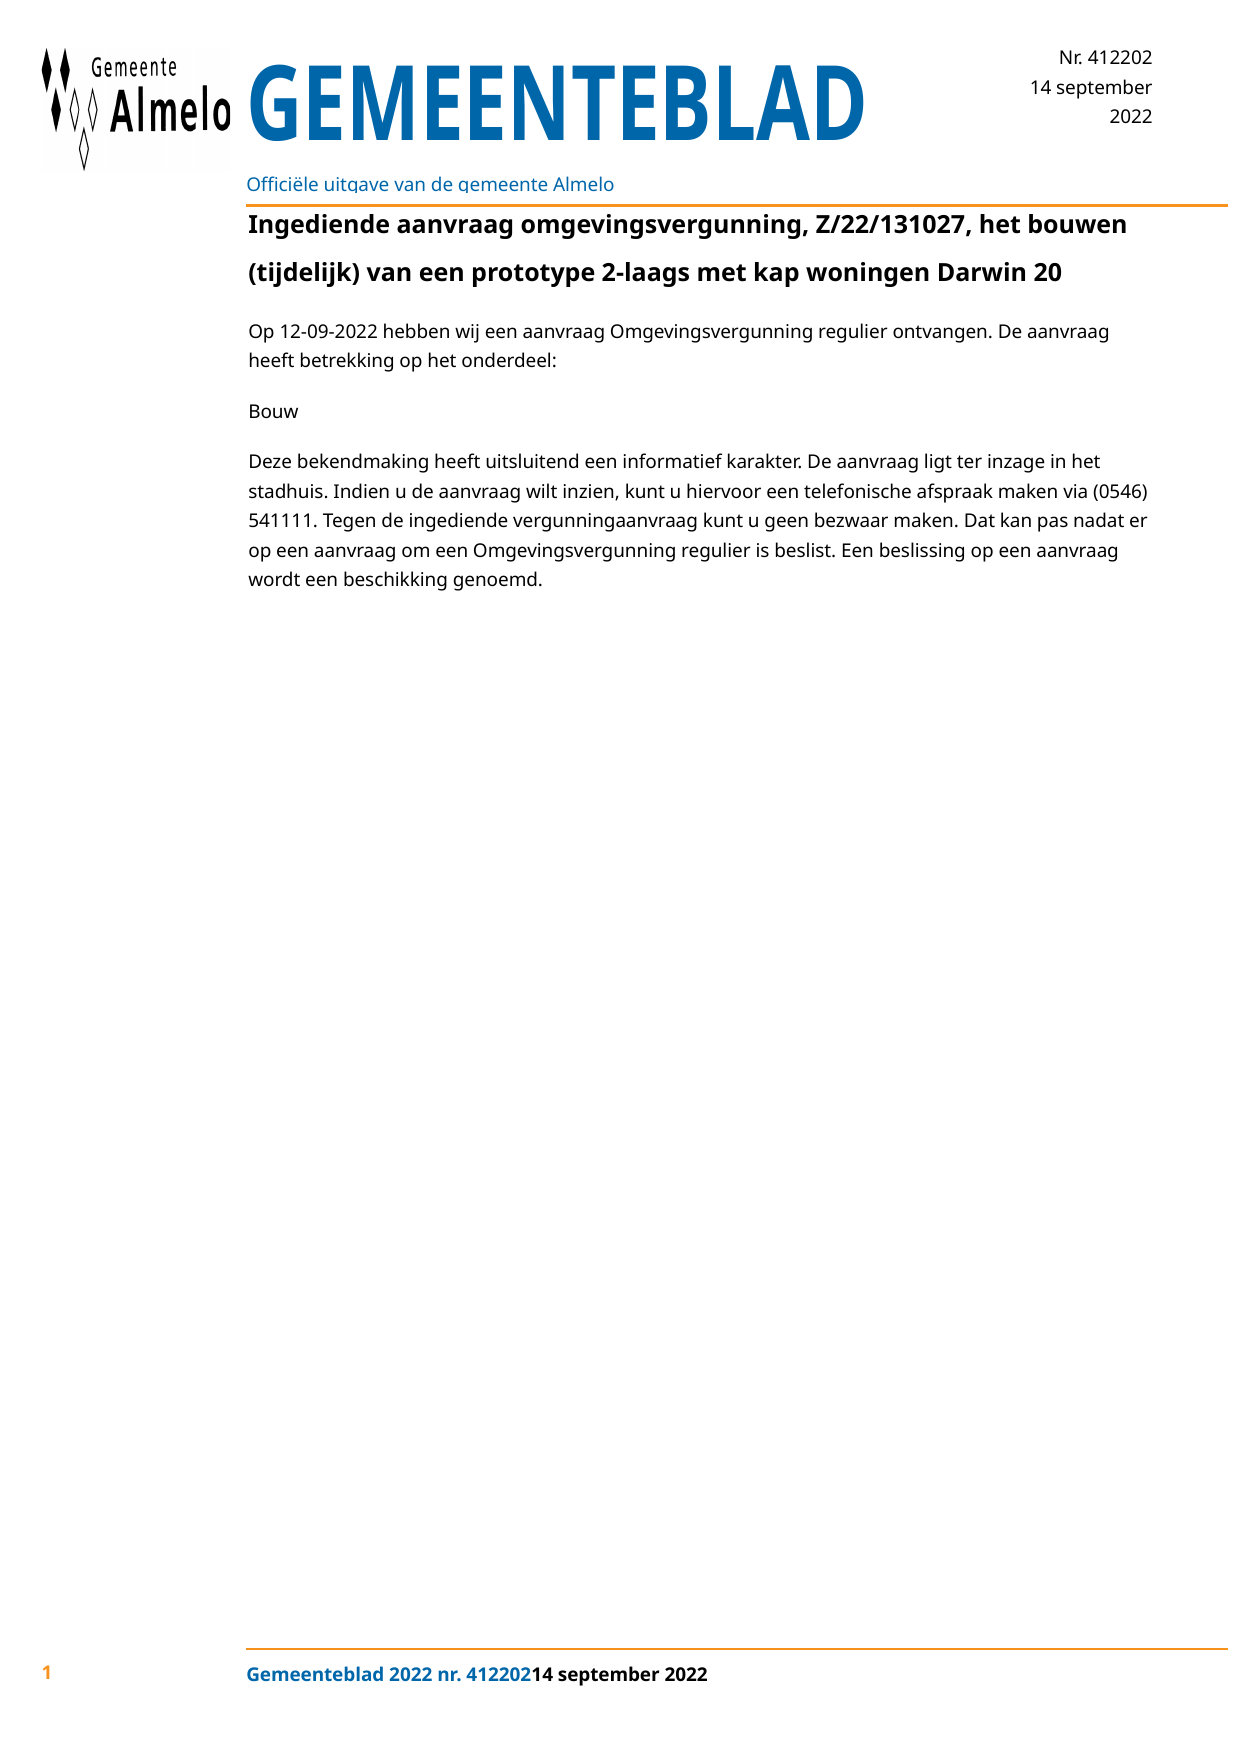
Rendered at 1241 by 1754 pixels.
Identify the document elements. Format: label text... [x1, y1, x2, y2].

text Op 12-09-2022 hebben wij een aanvraag Omgevingsvergunning regulier ontvangen. De aanvraag heeft betrekking op het onderdeel: [248, 318, 1152, 373]
text Bouw [248, 398, 1152, 424]
text Ingediende aanvraag omgevingsvergunning, Z/22/131027, het bouwen (tijdelijk) van een prototype 2-laags met kap woningen Darwin 20 [248, 207, 1152, 288]
picture [41, 47, 231, 172]
text Deze bekendmaking heeft uitsluitend een informatief karakter. De aanvraag ligt ter inzage in het stadhuis. Indien u de aanvraag wilt inzien, kunt u hiervoor een telefonische afspraak maken via (0546) 541111. Tegen de ingediende vergunningaanvraag kunt u geen bezwaar maken. Dat kan pas nadat er op een aanvraag om een Omgevingsvergunning regulier is beslist. Een beslissing op een aanvraag wordt een beschikking genoemd. [248, 448, 1152, 592]
